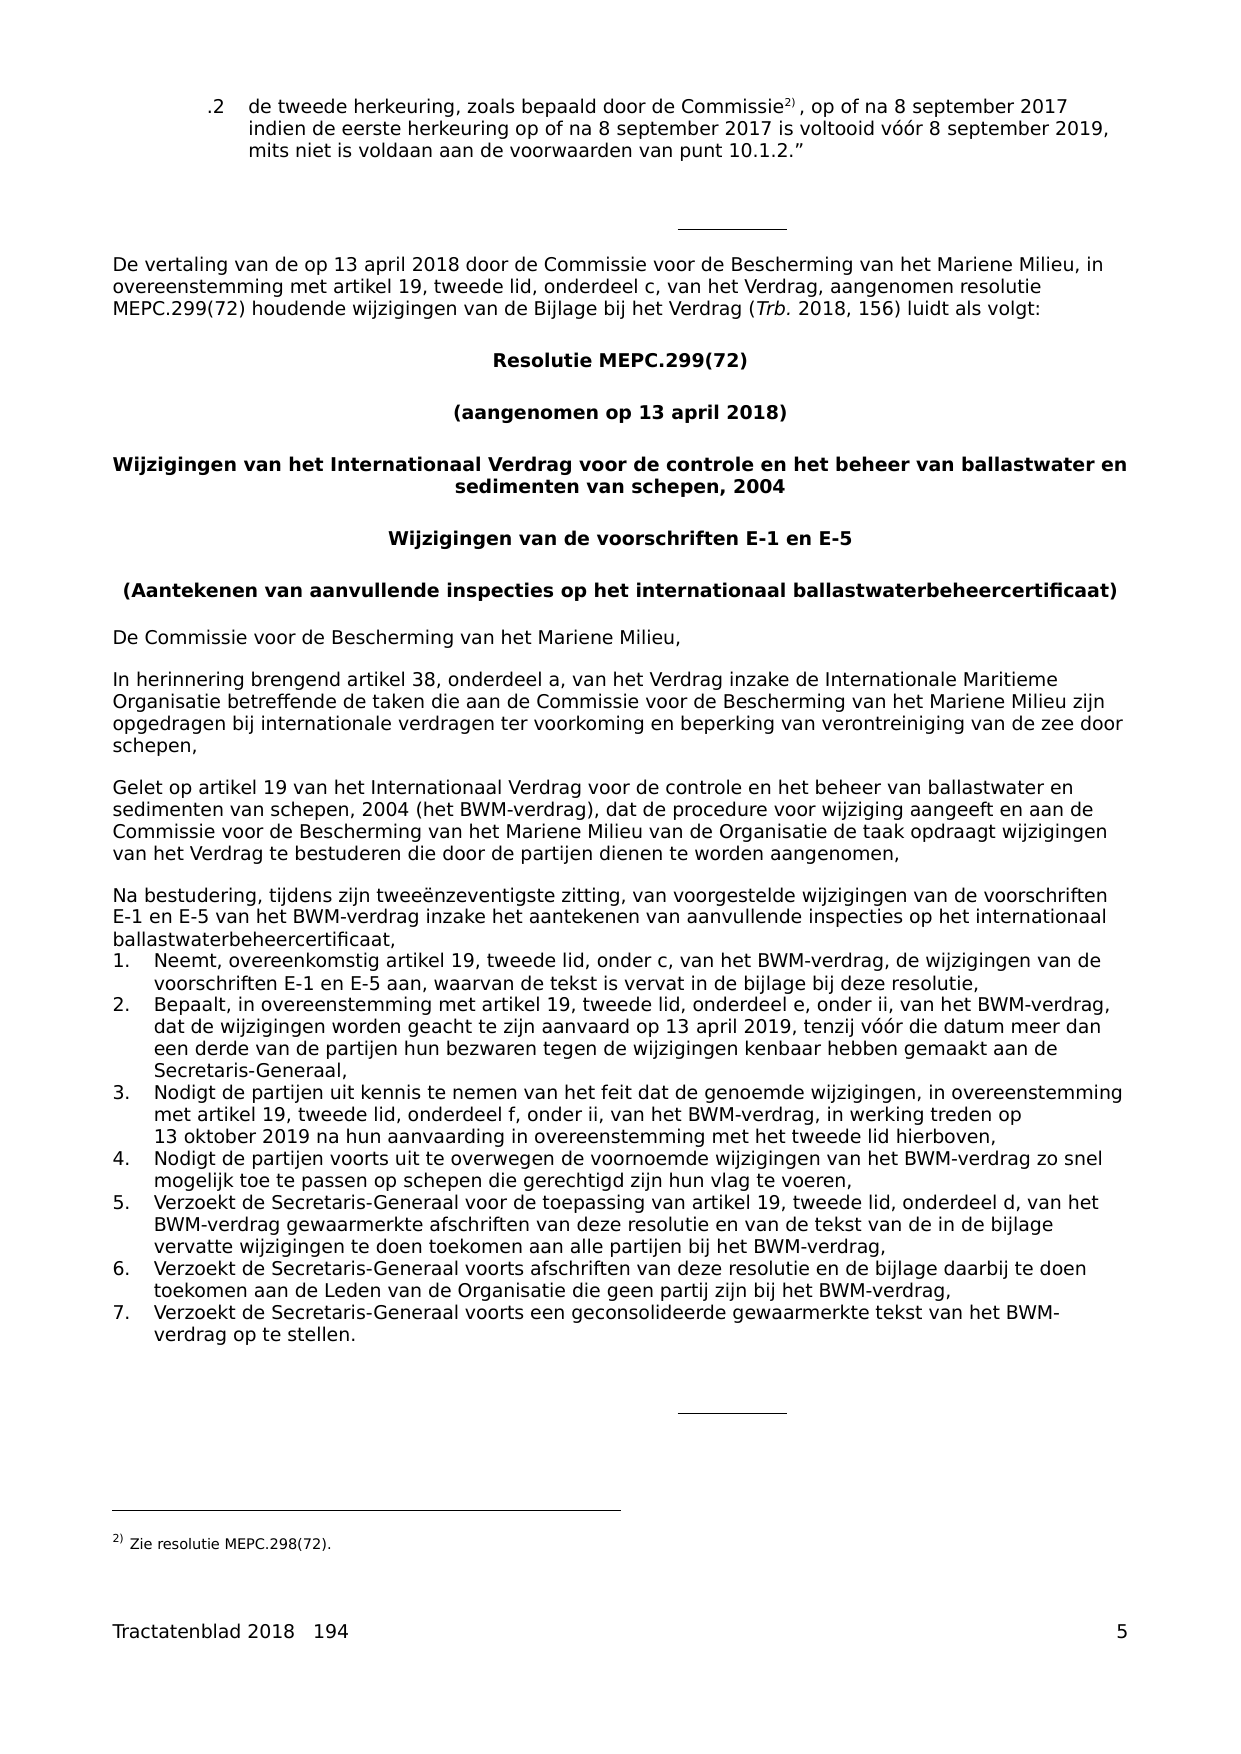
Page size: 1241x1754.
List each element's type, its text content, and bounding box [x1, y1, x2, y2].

text 6. Verzoekt de Secretaris-Generaal voorts afschriften van deze resolutie en de bijlage daarbij te doen toekomen aan de Leden van de Organisatie die geen partij zijn bij het BWM-verdrag, [112, 1258, 1128, 1302]
text .2 de tweede herkeuring, zoals bepaald door de Commissie, op of na 8 september 2017 indien de eerste herkeuring op of na 8 september 2017 is voltooid vóór 8 september 2019, mits niet is voldaan aan de voorwaarden van punt 10.1.2.” [207, 96, 1128, 162]
text 7. Verzoekt de Secretaris-Generaal voorts een geconsolideerde gewaarmerkte tekst van het BWM-verdrag op te stellen. [112, 1302, 1128, 1346]
subtitle Wijzigingen van het Internationaal Verdrag voor de controle en het beheer van ballastwater en sedimenten van schepen, 2004 [112, 454, 1128, 498]
subtitle Wijzigingen van de voorschriften E-1 en E-5 [112, 528, 1128, 550]
text 5. Verzoekt de Secretaris-Generaal voor de toepassing van artikel 19, tweede lid, onderdeel d, van het BWM-verdrag gewaarmerkte afschriften van deze resolutie en van de tekst van de in de bijlage vervatte wijzigingen te doen toekomen aan alle partijen bij het BWM-verdrag, [112, 1192, 1128, 1258]
text 2. Bepaalt, in overeenstemming met artikel 19, tweede lid, onderdeel e, onder ii, van het BWM-verdrag, dat de wijzigingen worden geacht te zijn aanvaard op 13 april 2019, tenzij vóór die datum meer dan een derde van de partijen hun bezwaren tegen de wijzigingen kenbaar hebben gemaakt aan de Secretaris-Generaal, [112, 994, 1128, 1082]
subtitle Resolutie MEPC.299(72) [112, 350, 1128, 372]
text 1. Neemt, overeenkomstig artikel 19, tweede lid, onder c, van het BWM-verdrag, de wijzigingen van de voorschriften E-1 en E-5 aan, waarvan de tekst is vervat in de bijlage bij deze resolutie, [112, 950, 1128, 994]
text Zie resolutie MEPC.298(72). [112, 1532, 1128, 1554]
text De Commissie voor de Bescherming van het Mariene Milieu, [112, 627, 1128, 649]
subtitle (aangenomen op 13 april 2018) [112, 402, 1128, 424]
text 4. Nodigt de partijen voorts uit te overwegen de voornoemde wijzigingen van het BWM-verdrag zo snel mogelijk toe te passen op schepen die gerechtigd zijn hun vlag te voeren, [112, 1148, 1128, 1192]
text 3. Nodigt de partijen uit kennis te nemen van het feit dat de genoemde wijzigingen, in overeenstemming met artikel 19, tweede lid, onderdeel f, onder ii, van het BWM-verdrag, in werking treden op 13 oktober 2019 na hun aanvaarding in overeenstemming met het tweede lid hierboven, [112, 1082, 1128, 1148]
text Na bestudering, tijdens zijn tweeënzeventigste zitting, van voorgestelde wijzigingen van de voorschriften E-1 en E-5 van het BWM-verdrag inzake het aantekenen van aanvullende inspecties op het internationaal ballastwaterbeheercertificaat, [112, 884, 1128, 950]
subtitle (Aantekenen van aanvullende inspecties op het internationaal ballastwaterbeheercertificaat) [112, 580, 1128, 602]
text In herinnering brengend artikel 38, onderdeel a, van het Verdrag inzake de Internationale Maritieme Organisatie betreffende de taken die aan de Commissie voor de Bescherming van het Mariene Milieu zijn opgedragen bij internationale verdragen ter voorkoming en beperking van verontreiniging van de zee door schepen, [112, 669, 1128, 757]
text Gelet op artikel 19 van het Internationaal Verdrag voor de controle en het beheer van ballastwater en sedimenten van schepen, 2004 (het BWM-verdrag), dat de procedure voor wijziging aangeeft en aan de Commissie voor de Bescherming van het Mariene Milieu van de Organisatie de taak opdraagt wijzigingen van het Verdrag te bestuderen die door de partijen dienen te worden aangenomen, [112, 777, 1128, 864]
text De vertaling van de op 13 april 2018 door de Commissie voor de Bescherming van het Mariene Milieu, in overeenstemming met artikel 19, tweede lid, onderdeel c, van het Verdrag, aangenomen resolutie MEPC.299(72) houdende wijzigingen van de Bijlage bij het Verdrag (Trb. 2018, 156) luidt als volgt: [112, 254, 1128, 320]
